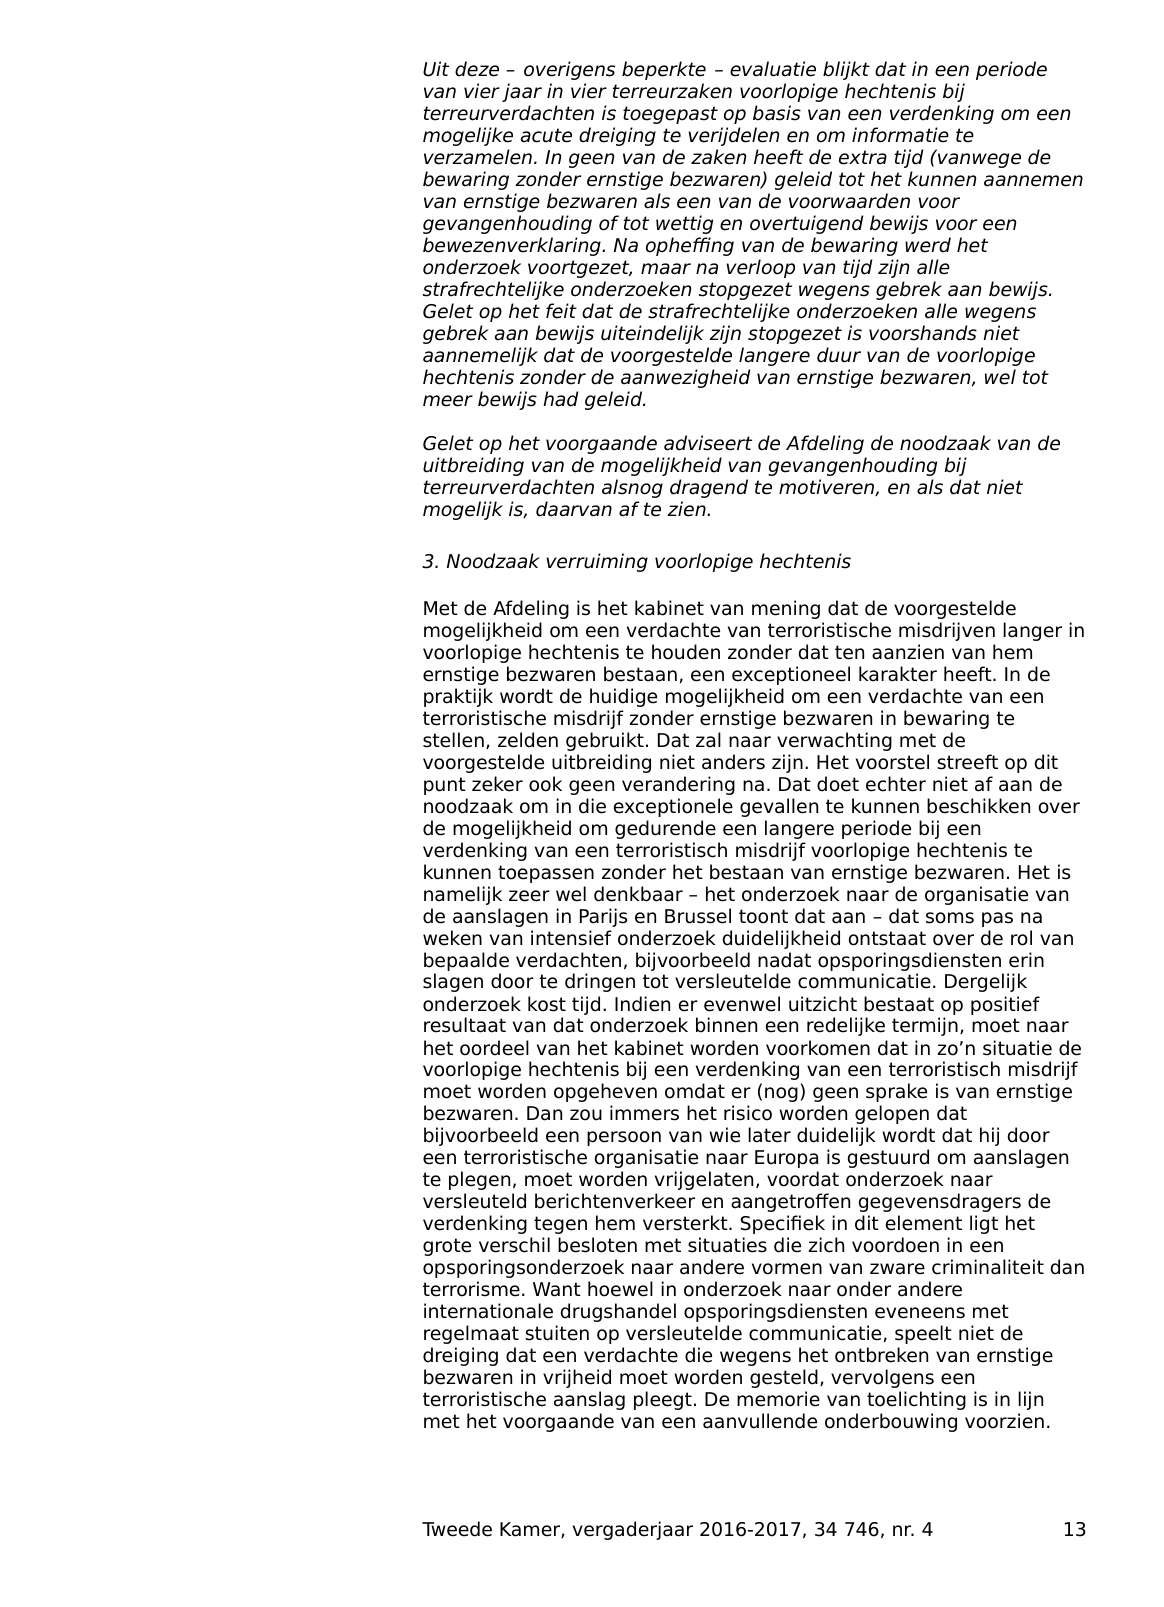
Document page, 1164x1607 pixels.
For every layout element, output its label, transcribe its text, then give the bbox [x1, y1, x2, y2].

text Gelet op het voorgaande adviseert de Afdeling de noodzaak van de uitbreiding van de mogelijkheid van gevangenhouding bij terreurverdachten alsnog dragend te motiveren, en als dat niet mogelijk is, daarvan af te zien. [422, 433, 1087, 521]
text Uit deze – overigens beperkte – evaluatie blijkt dat in een periode van vier jaar in vier terreurzaken voorlopige hechtenis bij terreurverdachten is toegepast op basis van een verdenking om een mogelijke acute dreiging te verijdelen en om informatie te verzamelen. In geen van de zaken heeft de extra tijd (vanwege de bewaring zonder ernstige bezwaren) geleid tot het kunnen aannemen van ernstige bezwaren als een van de voorwaarden voor gevangenhouding of tot wettig en overtuigend bewijs voor een bewezenverklaring. Na opheffing van de bewaring werd het onderzoek voortgezet, maar na verloop van tijd zijn alle strafrechtelijke onderzoeken stopgezet wegens gebrek aan bewijs. Gelet op het feit dat de strafrechtelijke onderzoeken alle wegens gebrek aan bewijs uiteindelijk zijn stopgezet is voorshands niet aannemelijk dat de voorgestelde langere duur van de voorlopige hechtenis zonder de aanwezigheid van ernstige bezwaren, wel tot meer bewijs had geleid. [422, 59, 1087, 411]
subtitle 3. Noodzaak verruiming voorlopige hechtenis [422, 551, 1087, 573]
text Met de Afdeling is het kabinet van mening dat de voorgestelde mogelijkheid om een verdachte van terroristische misdrijven langer in voorlopige hechtenis te houden zonder dat ten aanzien van hem ernstige bezwaren bestaan, een exceptioneel karakter heeft. In de praktijk wordt de huidige mogelijkheid om een verdachte van een terroristische misdrijf zonder ernstige bezwaren in bewaring te stellen, zelden gebruikt. Dat zal naar verwachting met de voorgestelde uitbreiding niet anders zijn. Het voorstel streeft op dit punt zeker ook geen verandering na. Dat doet echter niet af aan de noodzaak om in die exceptionele gevallen te kunnen beschikken over de mogelijkheid om gedurende een langere periode bij een verdenking van een terroristisch misdrijf voorlopige hechtenis te kunnen toepassen zonder het bestaan van ernstige bezwaren. Het is namelijk zeer wel denkbaar – het onderzoek naar de organisatie van de aanslagen in Parijs en Brussel toont dat aan – dat soms pas na weken van intensief onderzoek duidelijkheid ontstaat over de rol van bepaalde verdachten, bijvoorbeeld nadat opsporingsdiensten erin slagen door te dringen tot versleutelde communicatie. Dergelijk onderzoek kost tijd. Indien er evenwel uitzicht bestaat op positief resultaat van dat onderzoek binnen een redelijke termijn, moet naar het oordeel van het kabinet worden voorkomen dat in zo’n situatie de voorlopige hechtenis bij een verdenking van een terroristisch misdrijf moet worden opgeheven omdat er (nog) geen sprake is van ernstige bezwaren. Dan zou immers het risico worden gelopen dat bijvoorbeeld een persoon van wie later duidelijk wordt dat hij door een terroristische organisatie naar Europa is gestuurd om aanslagen te plegen, moet worden vrijgelaten, voordat onderzoek naar versleuteld berichtenverkeer en aangetroffen gegevensdragers de verdenking tegen hem versterkt. Specifiek in dit element ligt het grote verschil besloten met situaties die zich voordoen in een opsporingsonderzoek naar andere vormen van zware criminaliteit dan terrorisme. Want hoewel in onderzoek naar onder andere internationale drugshandel opsporingsdiensten eveneens met regelmaat stuiten op versleutelde communicatie, speelt niet de dreiging dat een verdachte die wegens het ontbreken van ernstige bezwaren in vrijheid moet worden gesteld, vervolgens een terroristische aanslag pleegt. De memorie van toelichting is in lijn met het voorgaande van een aanvullende onderbouwing voorzien. [422, 598, 1087, 1433]
